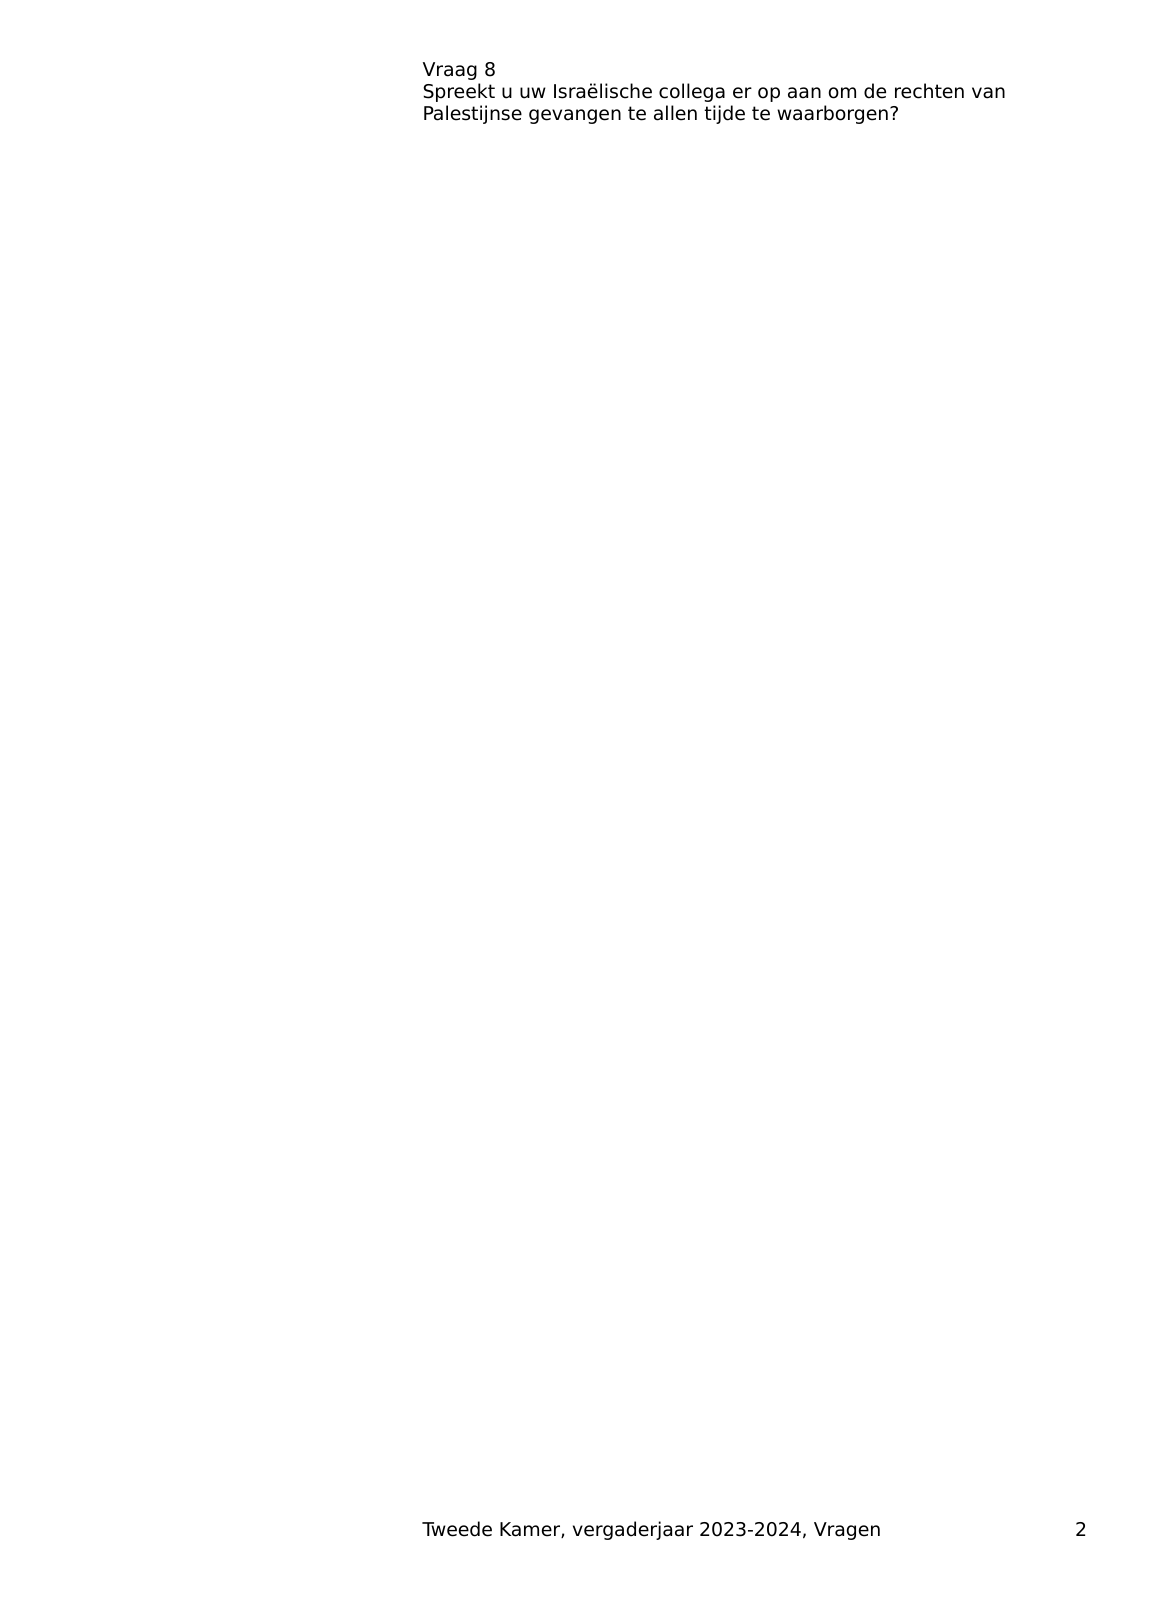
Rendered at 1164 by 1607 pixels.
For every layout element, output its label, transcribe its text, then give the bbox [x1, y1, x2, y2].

text Spreekt u uw Israëlische collega er op aan om de rechten van Palestijnse gevangen te allen tijde te waarborgen? [422, 81, 1087, 125]
text Vraag 8 [422, 59, 1087, 81]
